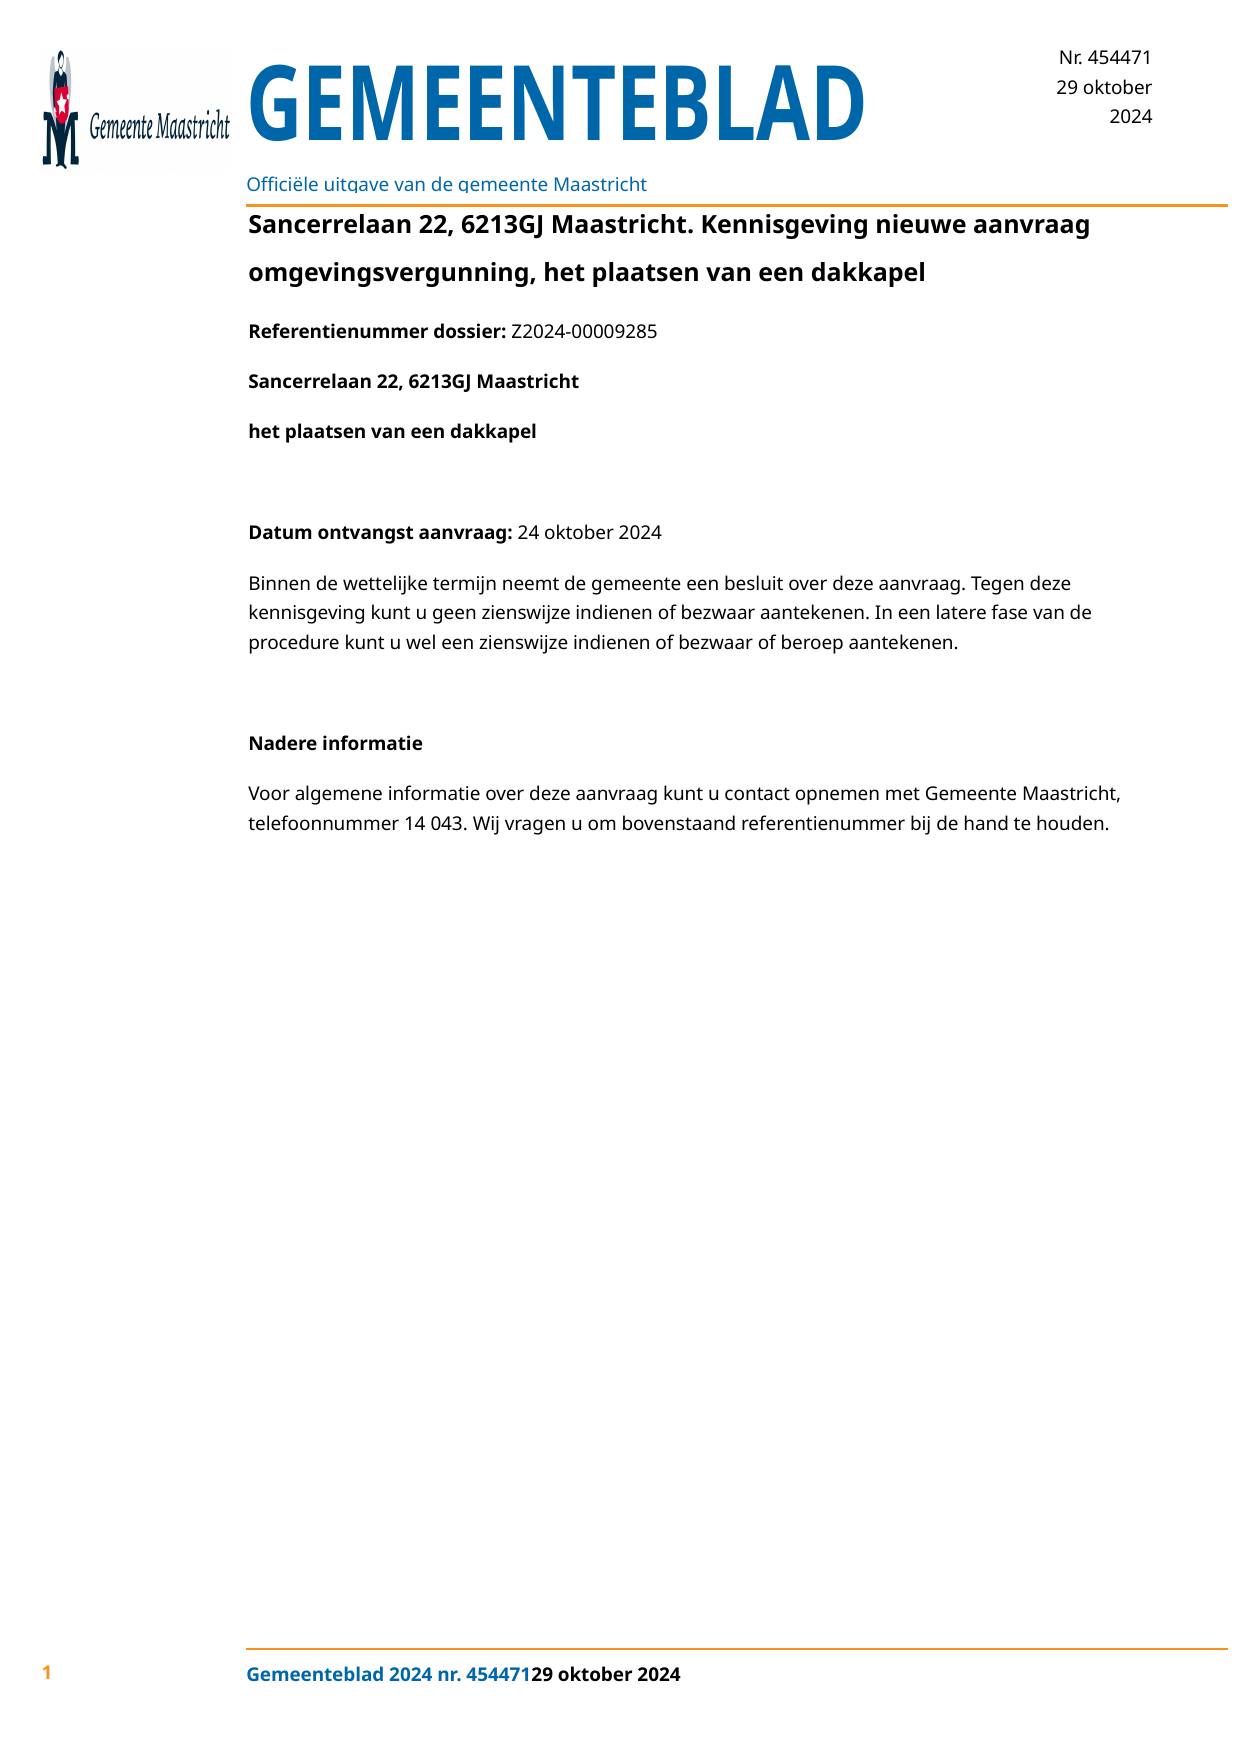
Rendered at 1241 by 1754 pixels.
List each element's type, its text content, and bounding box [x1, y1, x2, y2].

text Datum ontvangst aanvraag: 24 oktober 2024 [248, 519, 1152, 545]
text Binnen de wettelijke termijn neemt de gemeente een besluit over deze aanvraag. Tegen deze kennisgeving kunt u geen zienswijze indienen of bezwaar aantekenen. In een latere fase van de procedure kunt u wel een zienswijze indienen of bezwaar of beroep aantekenen. [248, 570, 1152, 655]
text Voor algemene informatie over deze aanvraag kunt u contact opnemen met Gemeente Maastricht, telefoonnummer 14 043. Wij vragen u om bovenstaand referentienummer bij de hand te houden. [248, 780, 1152, 836]
text het plaatsen van een dakkapel [248, 419, 1152, 444]
text Sancerrelaan 22, 6213GJ Maastricht [248, 368, 1152, 394]
text Sancerrelaan 22, 6213GJ Maastricht. Kennisgeving nieuwe aanvraag omgevingsvergunning, het plaatsen van een dakkapel [248, 207, 1152, 288]
text Nadere informatie [248, 730, 1152, 756]
text Referentienummer dossier: Z2024-00009285 [248, 318, 1152, 344]
picture [41, 47, 231, 172]
